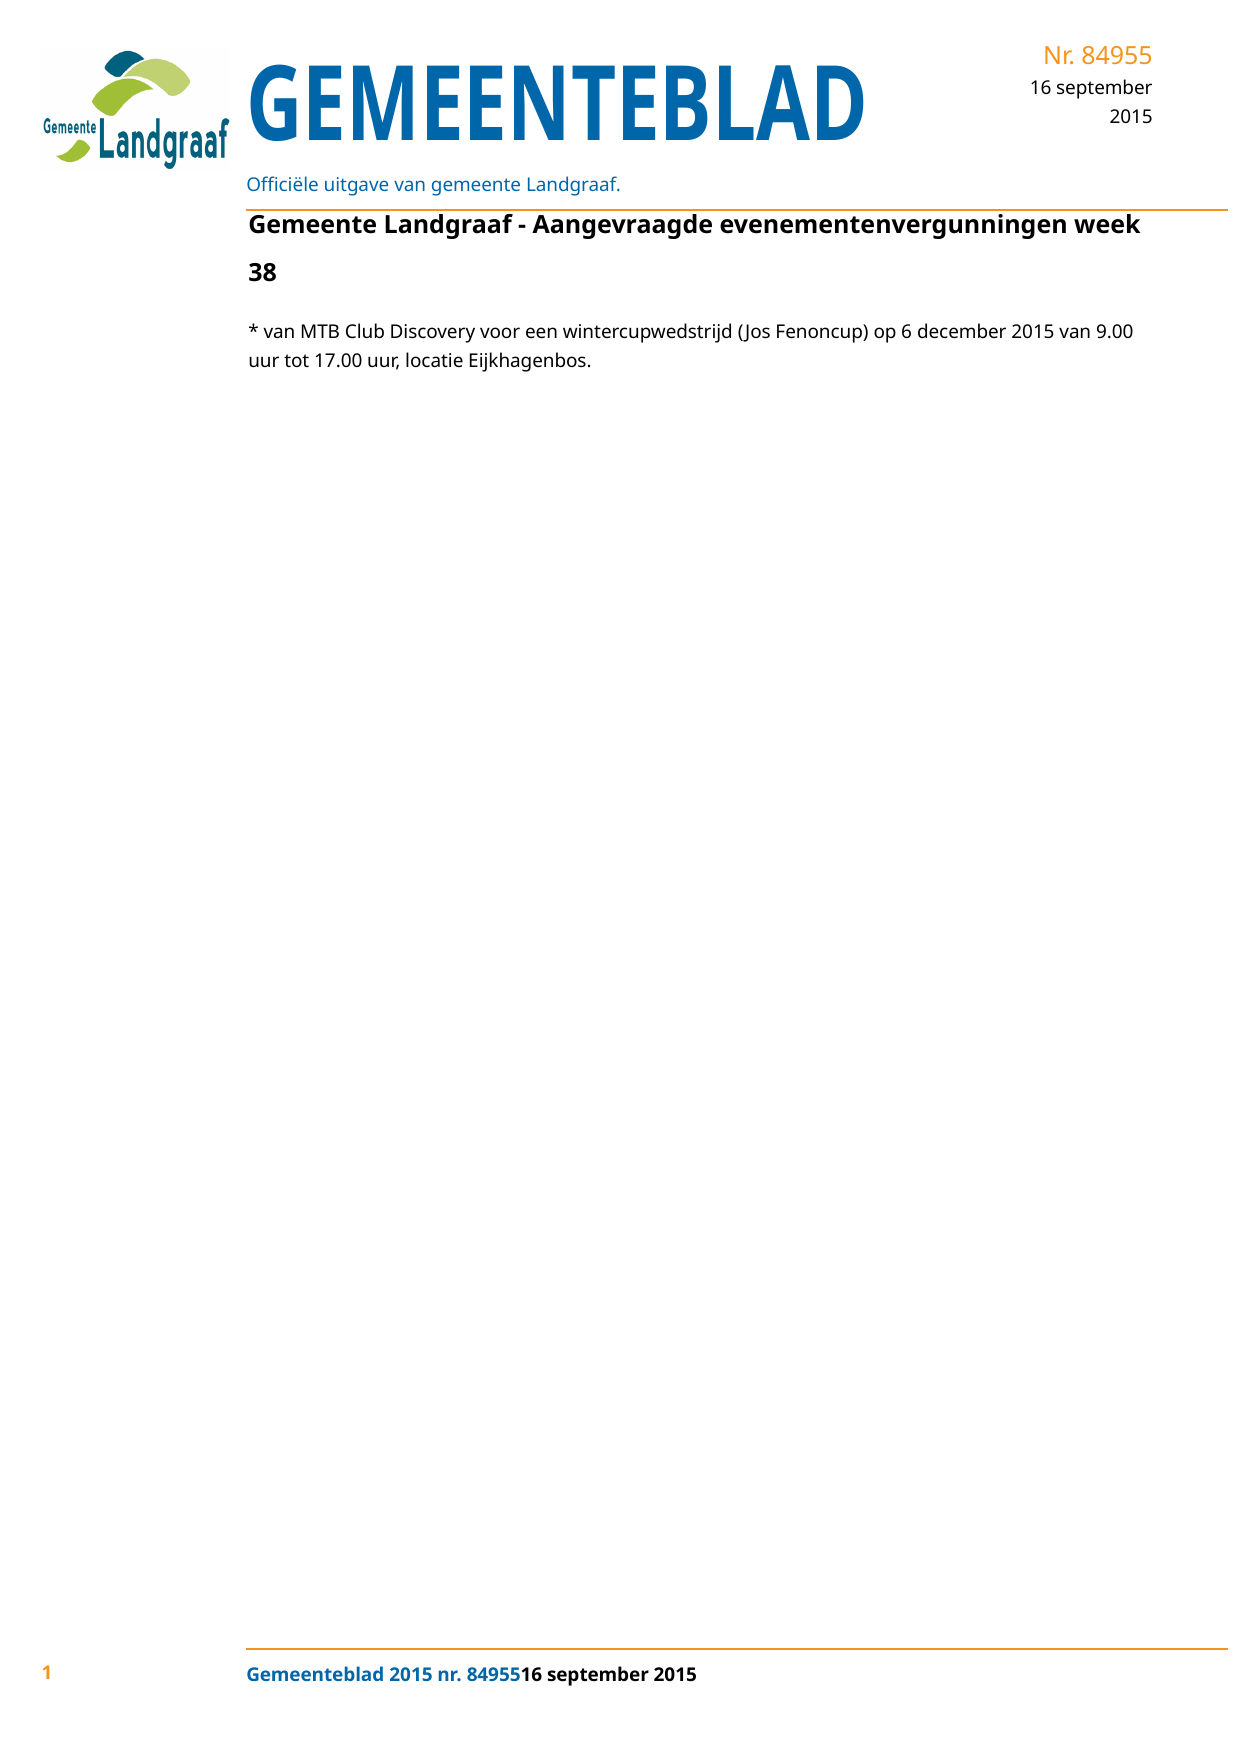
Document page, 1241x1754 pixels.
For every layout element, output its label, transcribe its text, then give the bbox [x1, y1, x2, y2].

text * van MTB Club Discovery voor een wintercupwedstrijd (Jos Fenoncup) op 6 december 2015 van 9.00 uur tot 17.00 uur, locatie Eijkhagenbos. [248, 318, 1152, 373]
text Gemeente Landgraaf - Aangevraagde evenementenvergunningen week 38 [248, 211, 1152, 288]
picture [41, 47, 231, 172]
